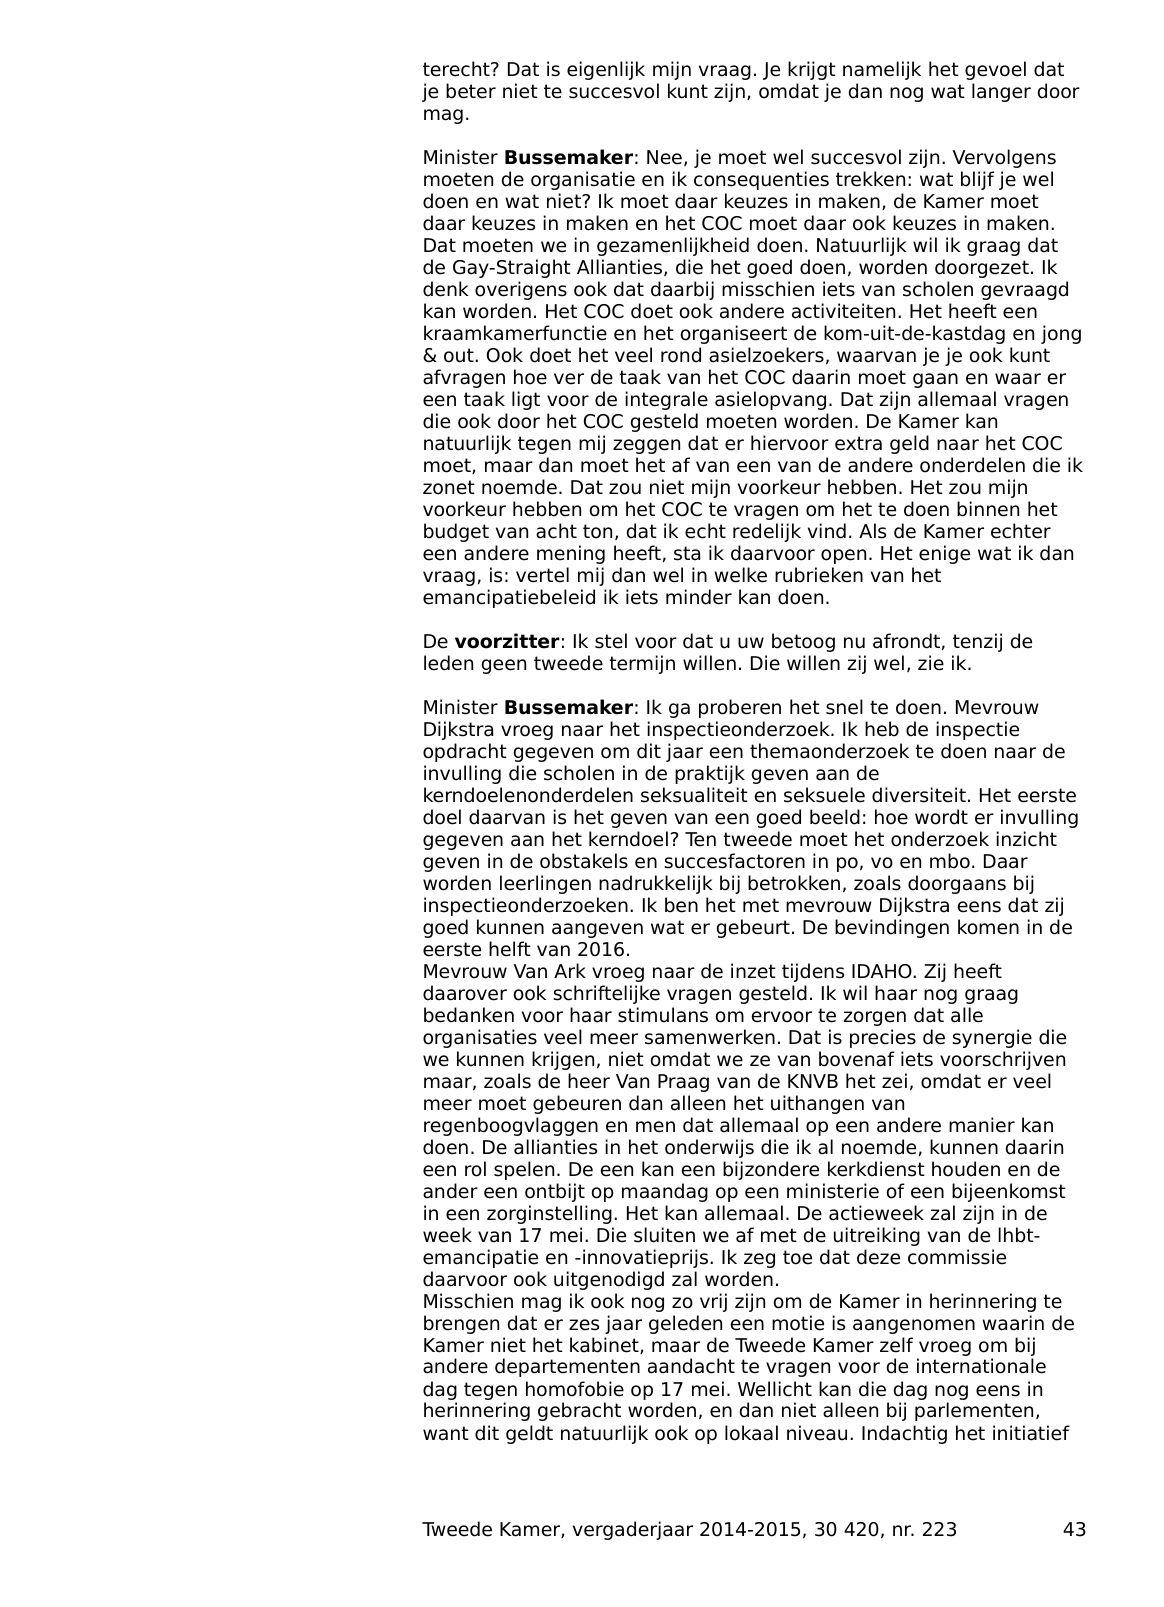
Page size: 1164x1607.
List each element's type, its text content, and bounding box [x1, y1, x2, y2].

text Minister Bussemaker: Nee, je moet wel succesvol zijn. Vervolgens moeten de organisatie en ik consequenties trekken: wat blijf je wel doen en wat niet? Ik moet daar keuzes in maken, de Kamer moet daar keuzes in maken en het COC moet daar ook keuzes in maken. Dat moeten we in gezamenlijkheid doen. Natuurlijk wil ik graag dat de Gay-Straight Allianties, die het goed doen, worden doorgezet. Ik denk overigens ook dat daarbij misschien iets van scholen gevraagd kan worden. Het COC doet ook andere activiteiten. Het heeft een kraamkamerfunctie en het organiseert de kom-uit-de-kastdag en jong & out. Ook doet het veel rond asielzoekers, waarvan je je ook kunt afvragen hoe ver de taak van het COC daarin moet gaan en waar er een taak ligt voor de integrale asielopvang. Dat zijn allemaal vragen die ook door het COC gesteld moeten worden. De Kamer kan natuurlijk tegen mij zeggen dat er hiervoor extra geld naar het COC moet, maar dan moet het af van een van de andere onderdelen die ik zonet noemde. Dat zou niet mijn voorkeur hebben. Het zou mijn voorkeur hebben om het COC te vragen om het te doen binnen het budget van acht ton, dat ik echt redelijk vind. Als de Kamer echter een andere mening heeft, sta ik daarvoor open. Het enige wat ik dan vraag, is: vertel mij dan wel in welke rubrieken van het emancipatiebeleid ik iets minder kan doen. [422, 147, 1087, 609]
text De voorzitter: Ik stel voor dat u uw betoog nu afrondt, tenzij de leden geen tweede termijn willen. Die willen zij wel, zie ik. [422, 631, 1087, 675]
text Mevrouw Van Ark vroeg naar de inzet tijdens IDAHO. Zij heeft daarover ook schriftelijke vragen gesteld. Ik wil haar nog graag bedanken voor haar stimulans om ervoor te zorgen dat alle organisaties veel meer samenwerken. Dat is precies de synergie die we kunnen krijgen, niet omdat we ze van bovenaf iets voorschrijven maar, zoals de heer Van Praag van de KNVB het zei, omdat er veel meer moet gebeuren dan alleen het uithangen van regenboogvlaggen en men dat allemaal op een andere manier kan doen. De allianties in het onderwijs die ik al noemde, kunnen daarin een rol spelen. De een kan een bijzondere kerkdienst houden en de ander een ontbijt op maandag op een ministerie of een bijeenkomst in een zorginstelling. Het kan allemaal. De actieweek zal zijn in de week van 17 mei. Die sluiten we af met de uitreiking van de lhbt-emancipatie en -innovatieprijs. Ik zeg toe dat deze commissie daarvoor ook uitgenodigd zal worden. [422, 961, 1087, 1291]
text terecht? Dat is eigenlijk mijn vraag. Je krijgt namelijk het gevoel dat je beter niet te succesvol kunt zijn, omdat je dan nog wat langer door mag. [422, 59, 1087, 125]
text Misschien mag ik ook nog zo vrij zijn om de Kamer in herinnering te brengen dat er zes jaar geleden een motie is aangenomen waarin de Kamer niet het kabinet, maar de Tweede Kamer zelf vroeg om bij andere departementen aandacht te vragen voor de internationale dag tegen homofobie op 17 mei. Wellicht kan die dag nog eens in herinnering gebracht worden, en dan niet alleen bij parlementen, want dit geldt natuurlijk ook op lokaal niveau. Indachtig het initiatief [422, 1291, 1087, 1444]
text Minister Bussemaker: Ik ga proberen het snel te doen. Mevrouw Dijkstra vroeg naar het inspectieonderzoek. Ik heb de inspectie opdracht gegeven om dit jaar een themaonderzoek te doen naar de invulling die scholen in de praktijk geven aan de kerndoelenonderdelen seksualiteit en seksuele diversiteit. Het eerste doel daarvan is het geven van een goed beeld: hoe wordt er invulling gegeven aan het kerndoel? Ten tweede moet het onderzoek inzicht geven in de obstakels en succesfactoren in po, vo en mbo. Daar worden leerlingen nadrukkelijk bij betrokken, zoals doorgaans bij inspectieonderzoeken. Ik ben het met mevrouw Dijkstra eens dat zij goed kunnen aangeven wat er gebeurt. De bevindingen komen in de eerste helft van 2016. [422, 697, 1087, 961]
